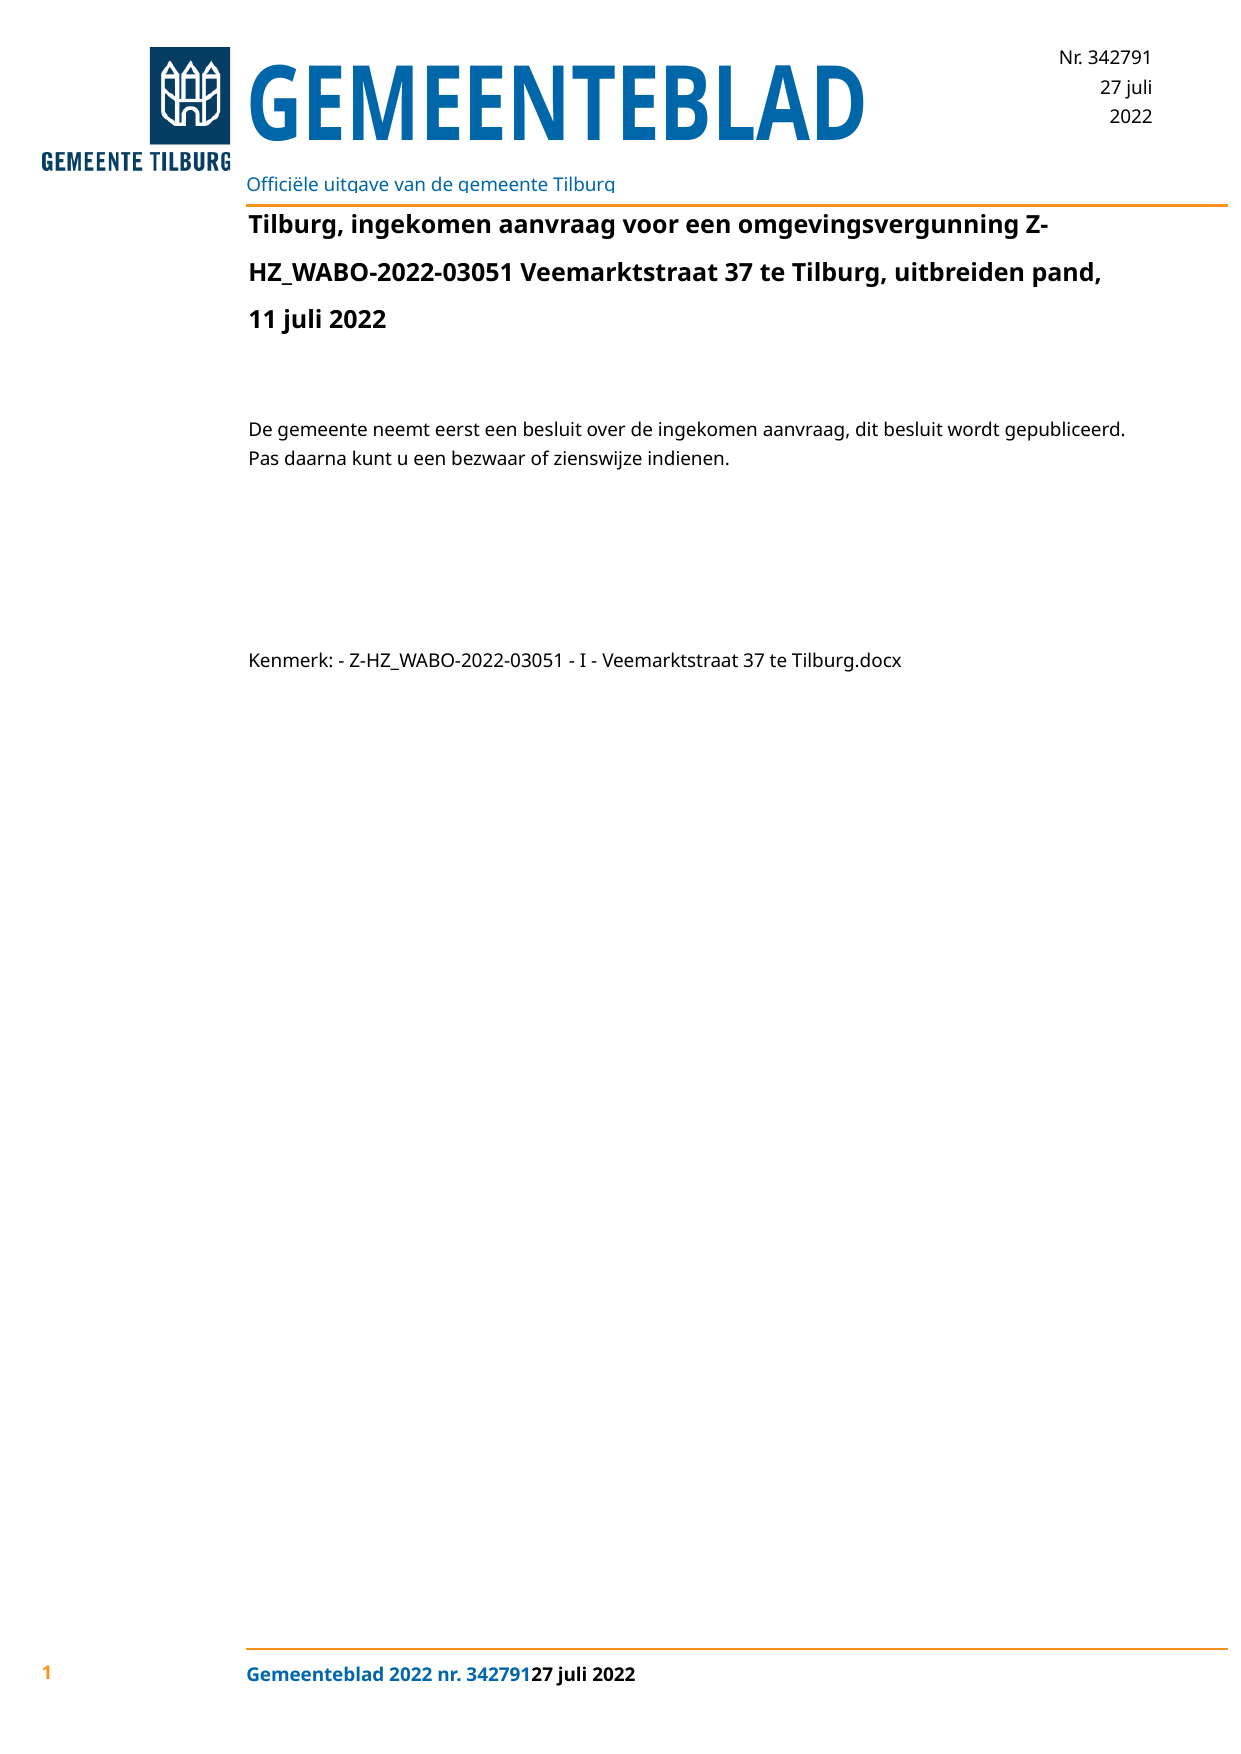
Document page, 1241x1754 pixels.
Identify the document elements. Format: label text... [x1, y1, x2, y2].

text De gemeente neemt eerst een besluit over de ingekomen aanvraag, dit besluit wordt gepubliceerd. Pas daarna kunt u een bezwaar of zienswijze indienen. [248, 416, 1152, 471]
text Tilburg, ingekomen aanvraag voor een omgevingsvergunning Z-HZ_WABO-2022-03051 Veemarktstraat 37 te Tilburg, uitbreiden pand, 11 juli 2022 [248, 207, 1152, 336]
text Kenmerk: - Z-HZ_WABO-2022-03051 - I - Veemarktstraat 37 te Tilburg.docx [248, 647, 1152, 673]
picture [41, 47, 231, 172]
